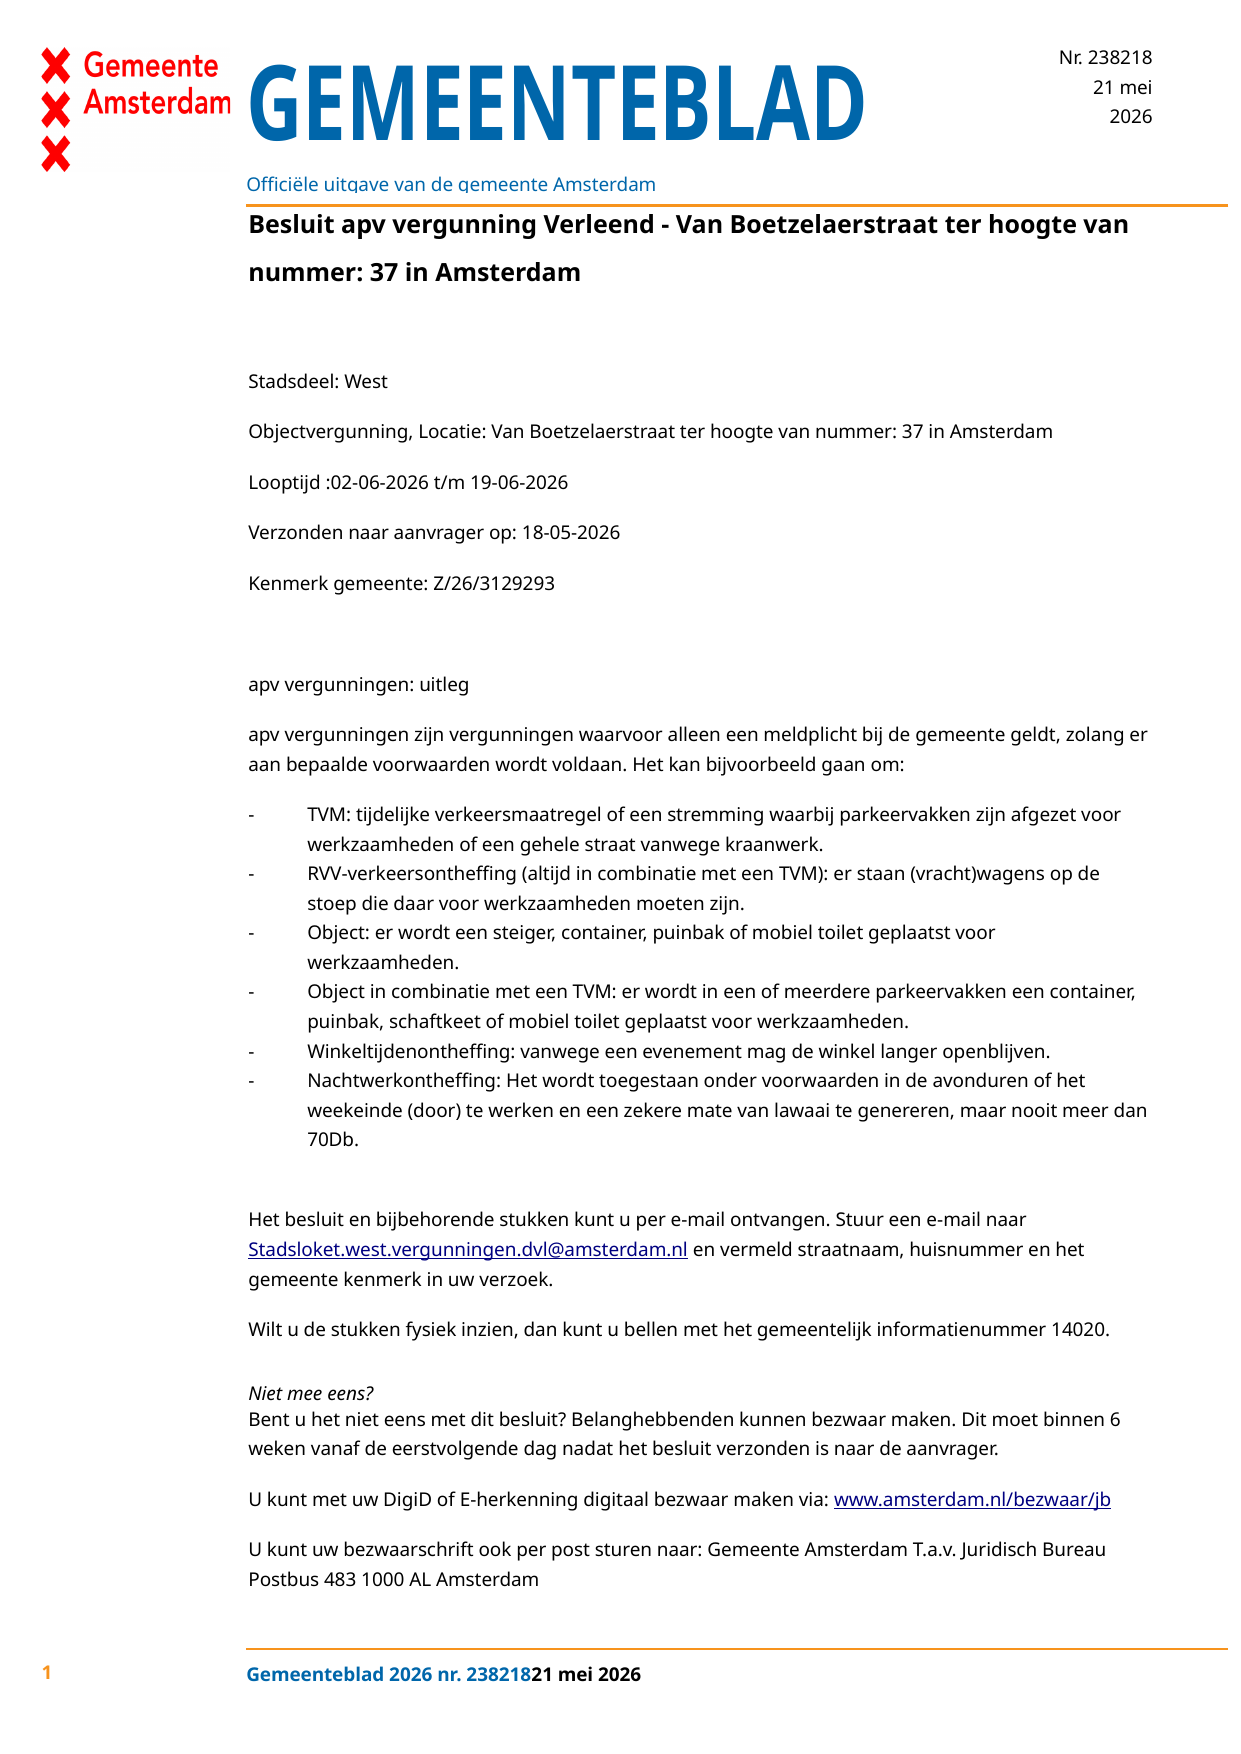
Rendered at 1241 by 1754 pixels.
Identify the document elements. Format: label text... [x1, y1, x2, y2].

text Objectvergunning, Locatie: Van Boetzelaerstraat ter hoogte van nummer: 37 in Amsterdam [248, 419, 1152, 444]
text Looptijd :02-06-2026 t/m 19-06-2026 [248, 469, 1152, 495]
list Object: er wordt een steiger, container, puinbak of mobiel toilet geplaatst voor werkzaamheden. [248, 919, 1152, 975]
text Bent u het niet eens met dit besluit? Belanghebbenden kunnen bezwaar maken. Dit moet binnen 6 weken vanaf de eerstvolgende dag nadat het besluit verzonden is naar de aanvrager. [248, 1406, 1152, 1461]
list Nachtwerkontheffing: Het wordt toegestaan onder voorwaarden in de avonduren of het weekeinde (door) te werken en een zekere mate van lawaai te genereren, maar nooit meer dan 70Db. [248, 1067, 1152, 1152]
text U kunt uw bezwaarschrift ook per post sturen naar: Gemeente Amsterdam T.a.v. Juridisch Bureau Postbus 483 1000 AL Amsterdam [248, 1536, 1152, 1592]
picture [41, 47, 231, 172]
text U kunt met uw DigiD of E-herkenning digitaal bezwaar maken via: www.amsterdam.nl/bezwaar/jb [248, 1486, 1152, 1512]
text Het besluit en bijbehorende stukken kunt u per e-mail ontvangen. Stuur een e-mail naar Stadsloket.west.vergunningen.dvl@amsterdam.nl en vermeld straatnaam, huisnummer en het gemeente kenmerk in uw verzoek. [248, 1207, 1152, 1292]
text Verzonden naar aanvrager op: 18-05-2026 [248, 519, 1152, 545]
list Object in combinatie met een TVM: er wordt in een of meerdere parkeervakken een container, puinbak, schaftkeet of mobiel toilet geplaatst voor werkzaamheden. [248, 979, 1152, 1034]
text Wilt u de stukken fysiek inzien, dan kunt u bellen met het gemeentelijk informatienummer 14020. [248, 1316, 1152, 1342]
text apv vergunningen: uitleg [248, 671, 1152, 697]
list TVM: tijdelijke verkeersmaatregel of een stremming waarbij parkeervakken zijn afgezet voor werkzaamheden of een gehele straat vanwege kraanwerk. [248, 801, 1152, 857]
text Besluit apv vergunning Verleend - Van Boetzelaerstraat ter hoogte van nummer: 37 in Amsterdam [248, 207, 1152, 288]
text Niet mee eens? [248, 1380, 1152, 1406]
text Kenmerk gemeente: Z/26/3129293 [248, 570, 1152, 596]
text Stadsdeel: West [248, 368, 1152, 394]
text apv vergunningen zijn vergunningen waarvoor alleen een meldplicht bij de gemeente geldt, zolang er aan bepaalde voorwaarden wordt voldaan. Het kan bijvoorbeeld gaan om: [248, 721, 1152, 777]
list RVV-verkeersontheffing (altijd in combinatie met een TVM): er staan (vracht)wagens op de stoep die daar voor werkzaamheden moeten zijn. [248, 860, 1152, 916]
list Winkeltijdenontheffing: vanwege een evenement mag de winkel langer openblijven. [248, 1038, 1152, 1064]
